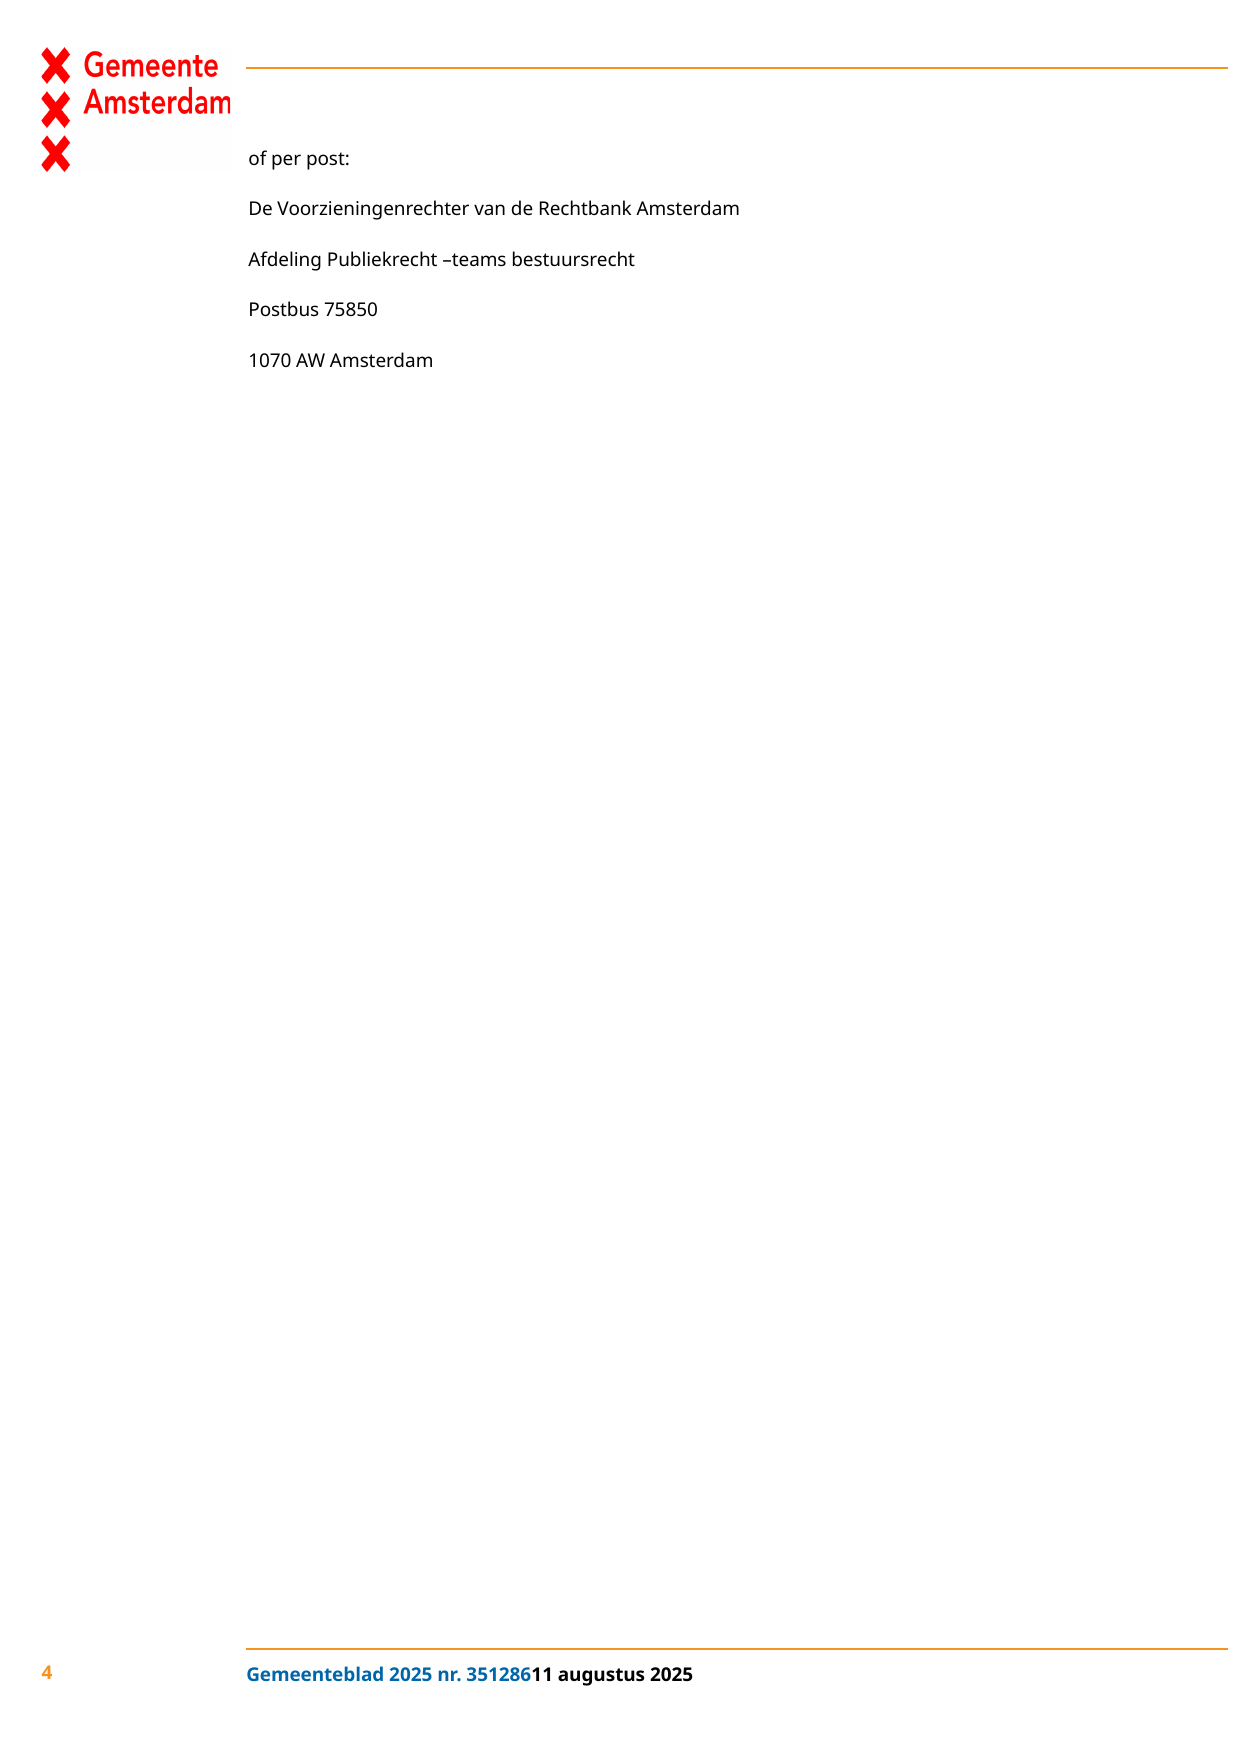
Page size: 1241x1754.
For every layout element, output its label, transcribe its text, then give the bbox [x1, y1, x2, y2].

picture [41, 47, 231, 172]
text De Voorzieningenrechter van de Rechtbank Amsterdam [248, 196, 1152, 221]
text 1070 AW Amsterdam [248, 347, 1152, 373]
text of per post: [248, 145, 1152, 171]
text Afdeling Publiekrecht –teams bestuursrecht [248, 246, 1152, 272]
text Postbus 75850 [248, 296, 1152, 322]
